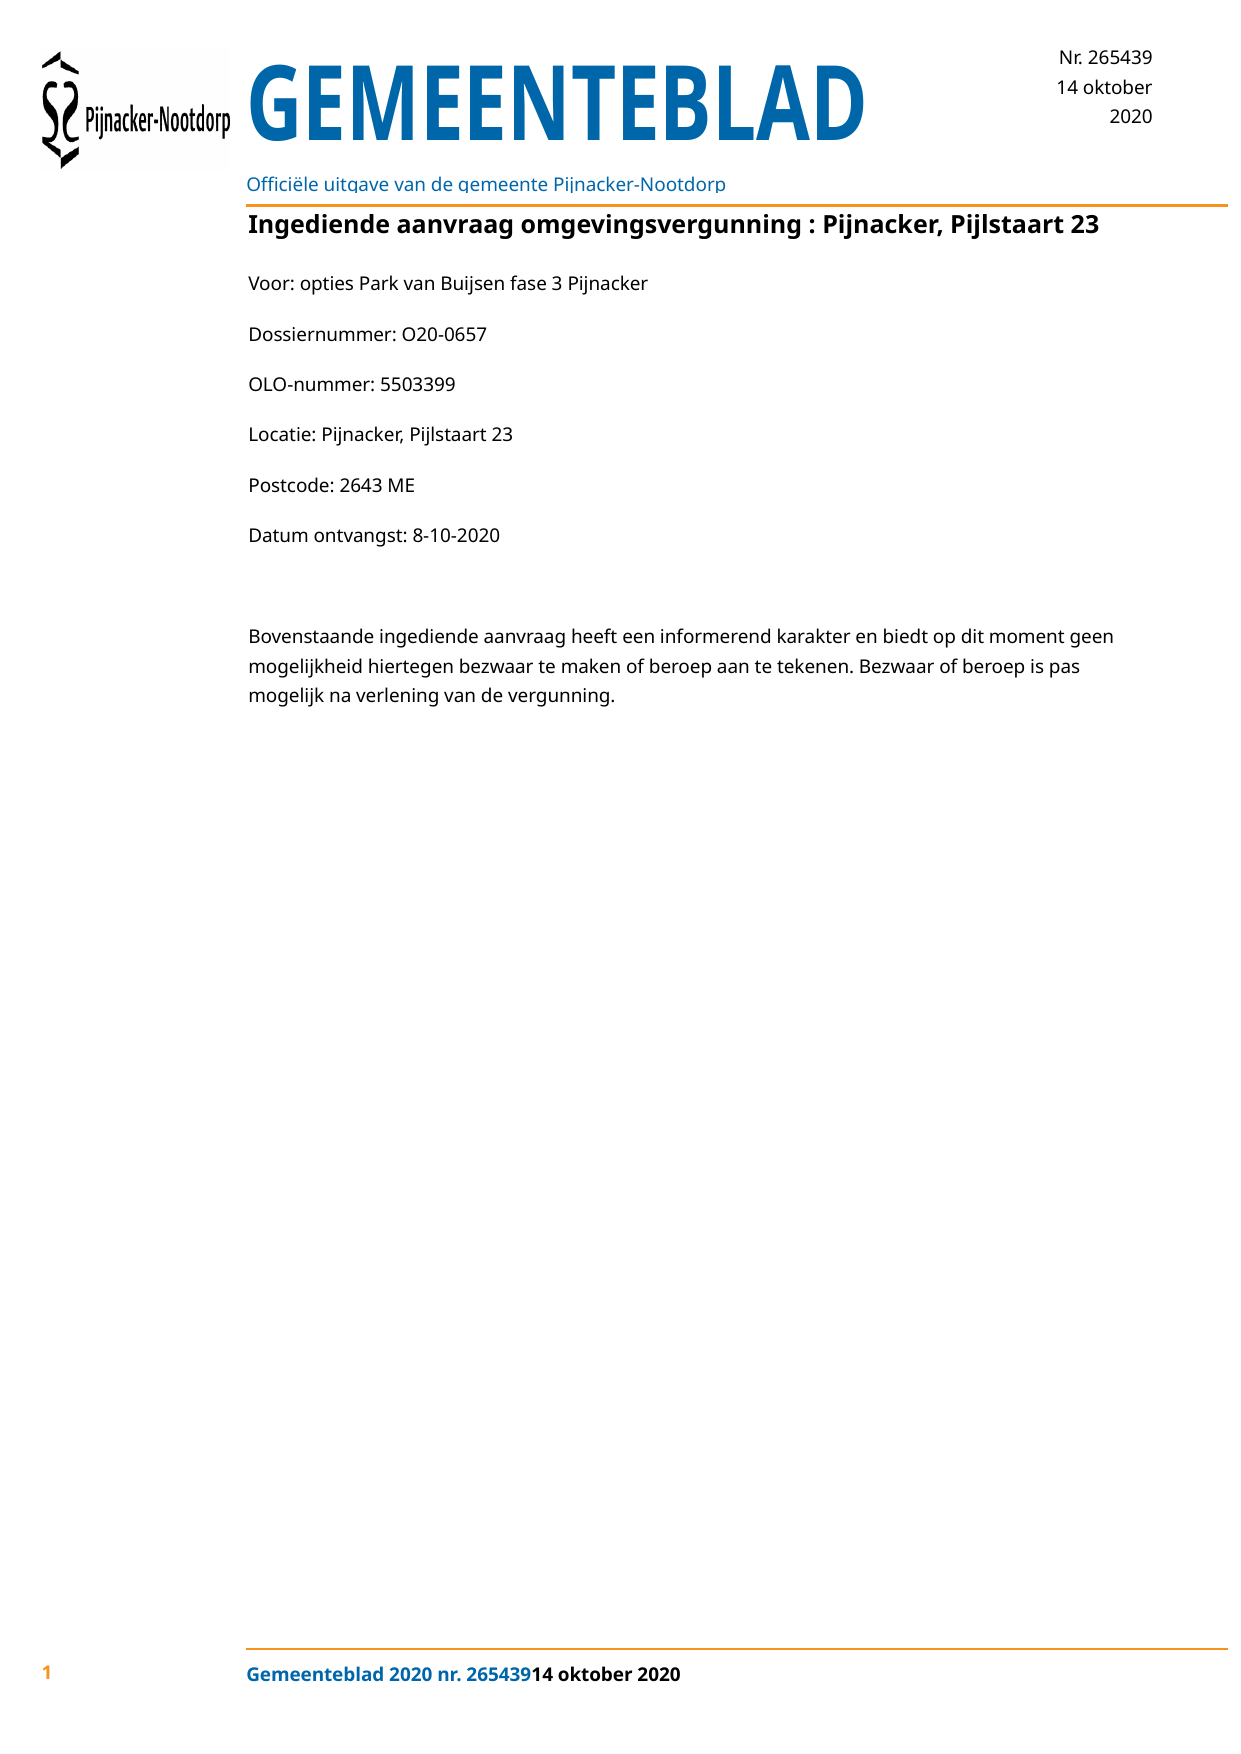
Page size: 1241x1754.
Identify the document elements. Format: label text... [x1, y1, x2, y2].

text Dossiernummer: O20-0657 [248, 321, 1152, 346]
text Locatie: Pijnacker, Pijlstaart 23 [248, 422, 1152, 447]
text Ingediende aanvraag omgevingsvergunning : Pijnacker, Pijlstaart 23 [248, 207, 1152, 241]
text Datum ontvangst: 8-10-2020 [248, 522, 1152, 548]
text Bovenstaande ingediende aanvraag heeft een informerend karakter en biedt op dit moment geen mogelijkheid hiertegen bezwaar te maken of beroep aan te tekenen. Bezwaar of beroep is pas mogelijk na verlening van de vergunning. [248, 623, 1152, 708]
text Postcode: 2643 ME [248, 472, 1152, 498]
text Voor: opties Park van Buijsen fase 3 Pijnacker [248, 270, 1152, 296]
text OLO-nummer: 5503399 [248, 371, 1152, 397]
picture [41, 47, 231, 172]
